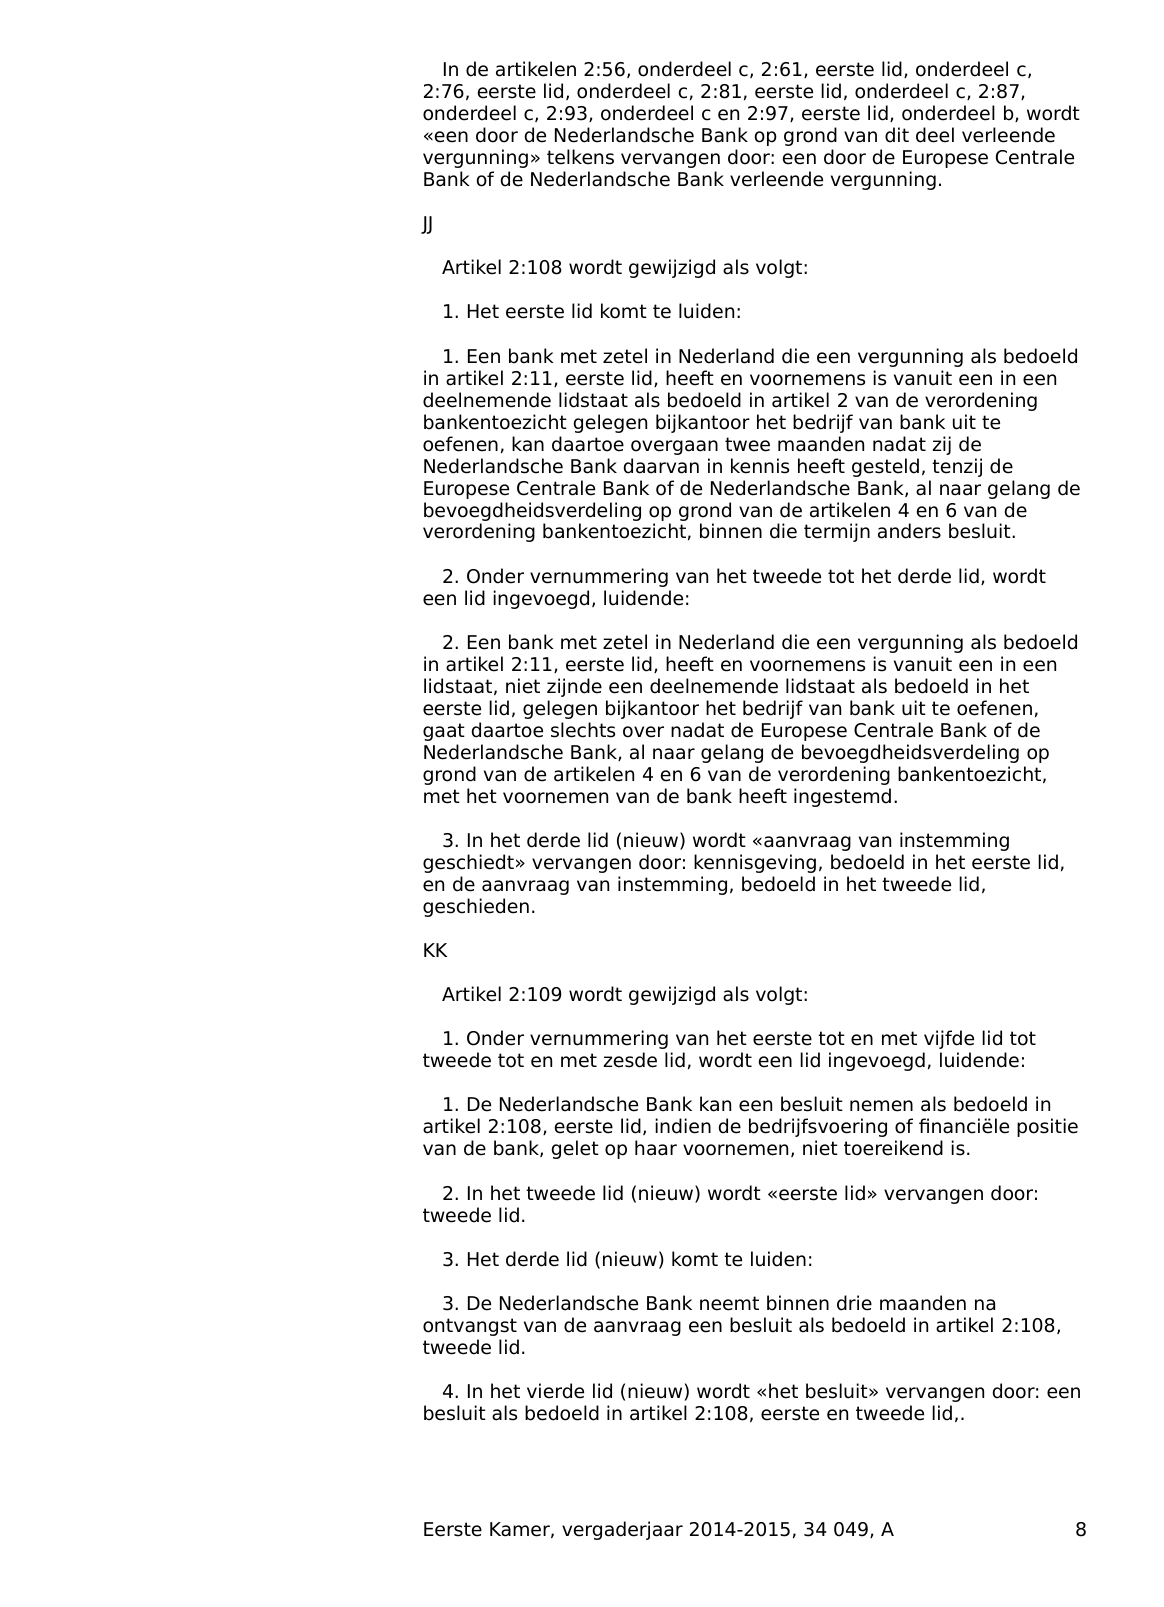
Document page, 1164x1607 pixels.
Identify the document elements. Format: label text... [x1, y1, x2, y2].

text In de artikelen 2:56, onderdeel c, 2:61, eerste lid, onderdeel c, 2:76, eerste lid, onderdeel c, 2:81, eerste lid, onderdeel c, 2:87, onderdeel c, 2:93, onderdeel c en 2:97, eerste lid, onderdeel b, wordt «een door de Nederlandsche Bank op grond van dit deel verleende vergunning» telkens vervangen door: een door de Europese Centrale Bank of de Nederlandsche Bank verleende vergunning. [422, 59, 1087, 191]
text 3. In het derde lid (nieuw) wordt «aanvraag van instemming geschiedt» vervangen door: kennisgeving, bedoeld in het eerste lid, en de aanvraag van instemming, bedoeld in het tweede lid, geschieden. [422, 830, 1087, 918]
text JJ [422, 213, 1087, 235]
text 2. In het tweede lid (nieuw) wordt «eerste lid» vervangen door: tweede lid. [422, 1182, 1087, 1226]
text 1. Een bank met zetel in Nederland die een vergunning als bedoeld in artikel 2:11, eerste lid, heeft en voornemens is vanuit een in een deelnemende lidstaat als bedoeld in artikel 2 van de verordening bankentoezicht gelegen bijkantoor het bedrijf van bank uit te oefenen, kan daartoe overgaan twee maanden nadat zij de Nederlandsche Bank daarvan in kennis heeft gesteld, tenzij de Europese Centrale Bank of de Nederlandsche Bank, al naar gelang de bevoegdheidsverdeling op grond van de artikelen 4 en 6 van de verordening bankentoezicht, binnen die termijn anders besluit. [422, 346, 1087, 543]
text KK [422, 940, 1087, 962]
text 4. In het vierde lid (nieuw) wordt «het besluit» vervangen door: een besluit als bedoeld in artikel 2:108, eerste en tweede lid,. [422, 1381, 1087, 1425]
text 3. Het derde lid (nieuw) komt te luiden: [422, 1249, 1087, 1271]
text 1. Het eerste lid komt te luiden: [422, 301, 1087, 323]
text 3. De Nederlandsche Bank neemt binnen drie maanden na ontvangst van de aanvraag een besluit als bedoeld in artikel 2:108, tweede lid. [422, 1293, 1087, 1359]
text 2. Onder vernummering van het tweede tot het derde lid, wordt een lid ingevoegd, luidende: [422, 566, 1087, 609]
text 1. Onder vernummering van het eerste tot en met vijfde lid tot tweede tot en met zesde lid, wordt een lid ingevoegd, luidende: [422, 1028, 1087, 1072]
text Artikel 2:108 wordt gewijzigd als volgt: [422, 257, 1087, 279]
text 2. Een bank met zetel in Nederland die een vergunning als bedoeld in artikel 2:11, eerste lid, heeft en voornemens is vanuit een in een lidstaat, niet zijnde een deelnemende lidstaat als bedoeld in het eerste lid, gelegen bijkantoor het bedrijf van bank uit te oefenen, gaat daartoe slechts over nadat de Europese Centrale Bank of de Nederlandsche Bank, al naar gelang de bevoegdheidsverdeling op grond van de artikelen 4 en 6 van de verordening bankentoezicht, met het voornemen van de bank heeft ingestemd. [422, 632, 1087, 808]
text Artikel 2:109 wordt gewijzigd als volgt: [422, 984, 1087, 1006]
text 1. De Nederlandsche Bank kan een besluit nemen als bedoeld in artikel 2:108, eerste lid, indien de bedrijfsvoering of financiële positie van de bank, gelet op haar voornemen, niet toereikend is. [422, 1094, 1087, 1160]
